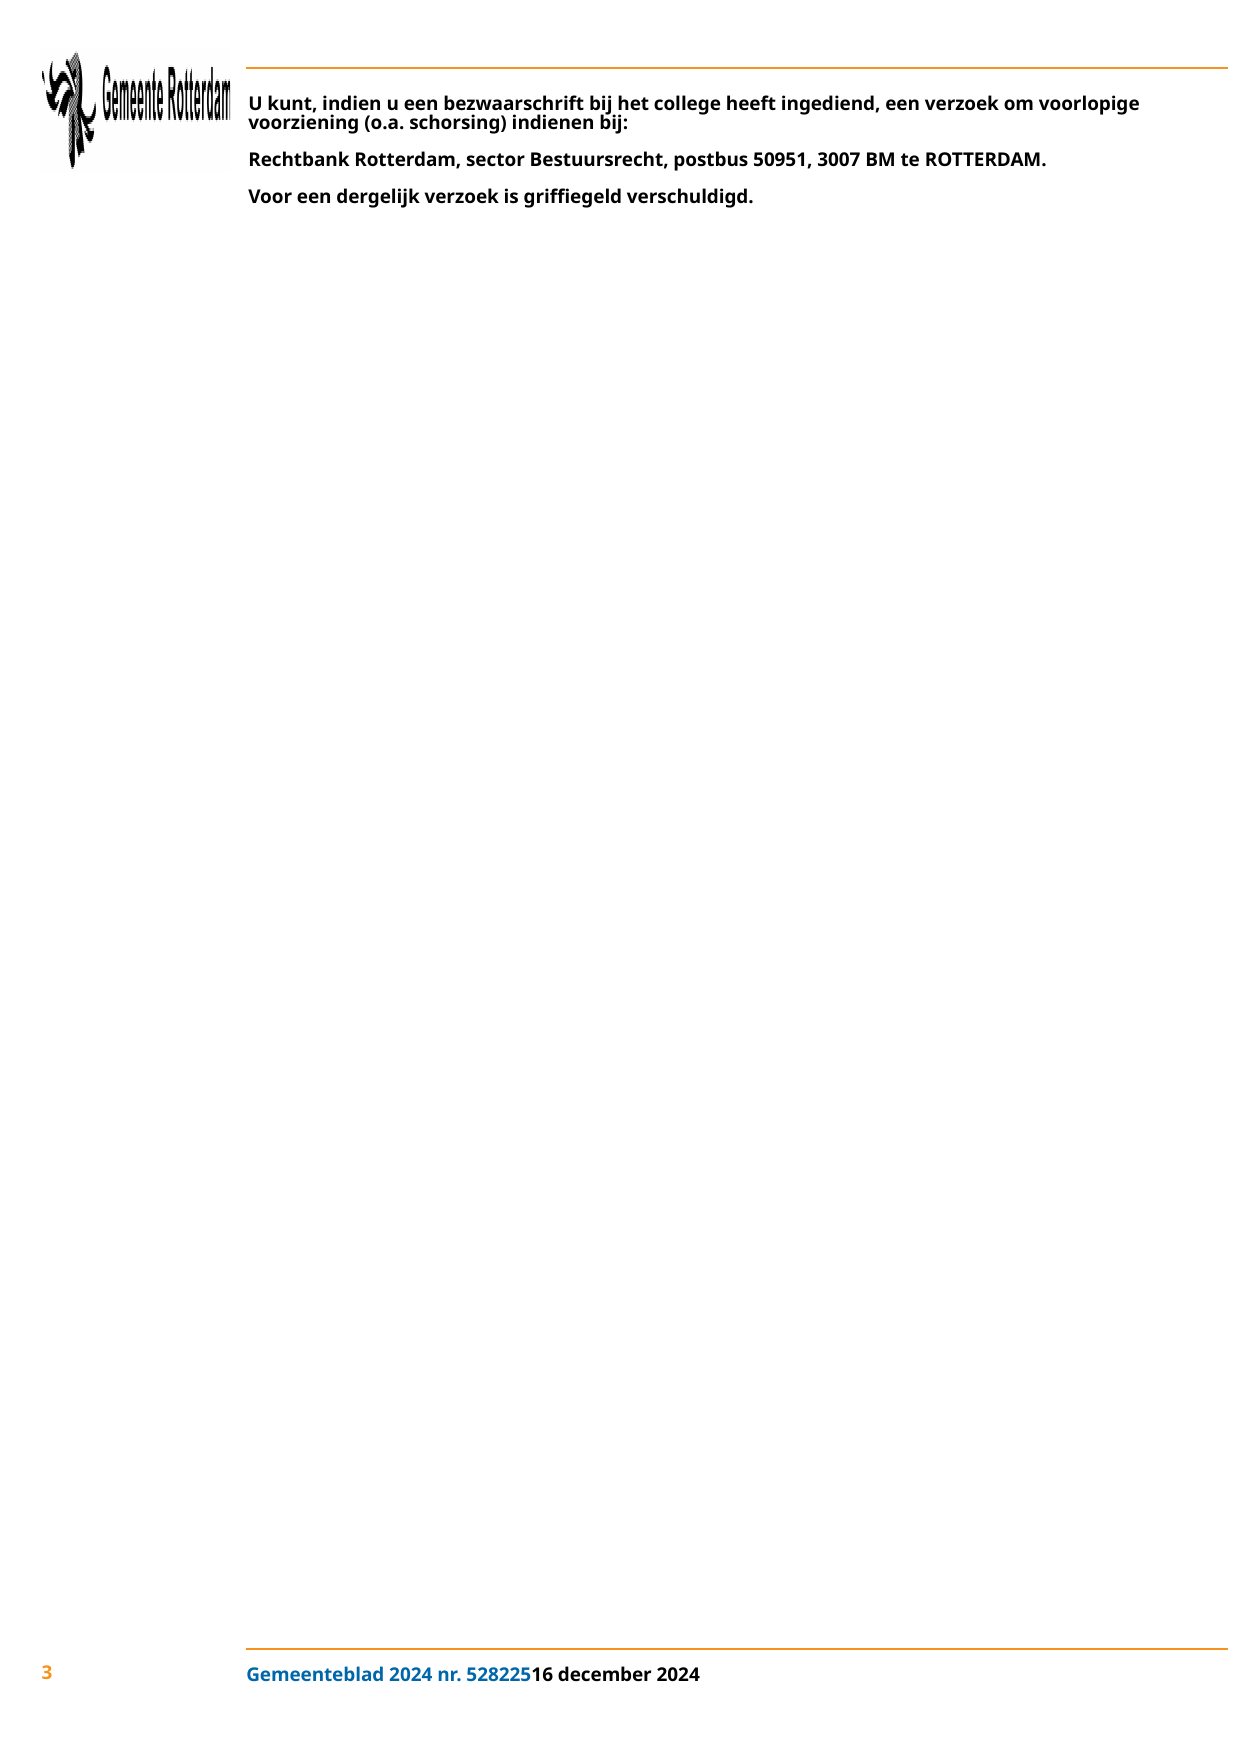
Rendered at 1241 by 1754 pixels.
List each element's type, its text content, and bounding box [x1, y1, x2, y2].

picture [41, 47, 231, 172]
text Rechtbank Rotterdam, sector Bestuursrecht, postbus 50951, 3007 BM te ROTTERDAM. [248, 151, 1152, 170]
text U kunt, indien u een bezwaarschrift bij het college heeft ingediend, een verzoek om voorlopige voorziening (o.a. schorsing) indienen bij: [248, 95, 1152, 133]
text Voor een dergelijk verzoek is griffiegeld verschuldigd. [248, 188, 1152, 207]
